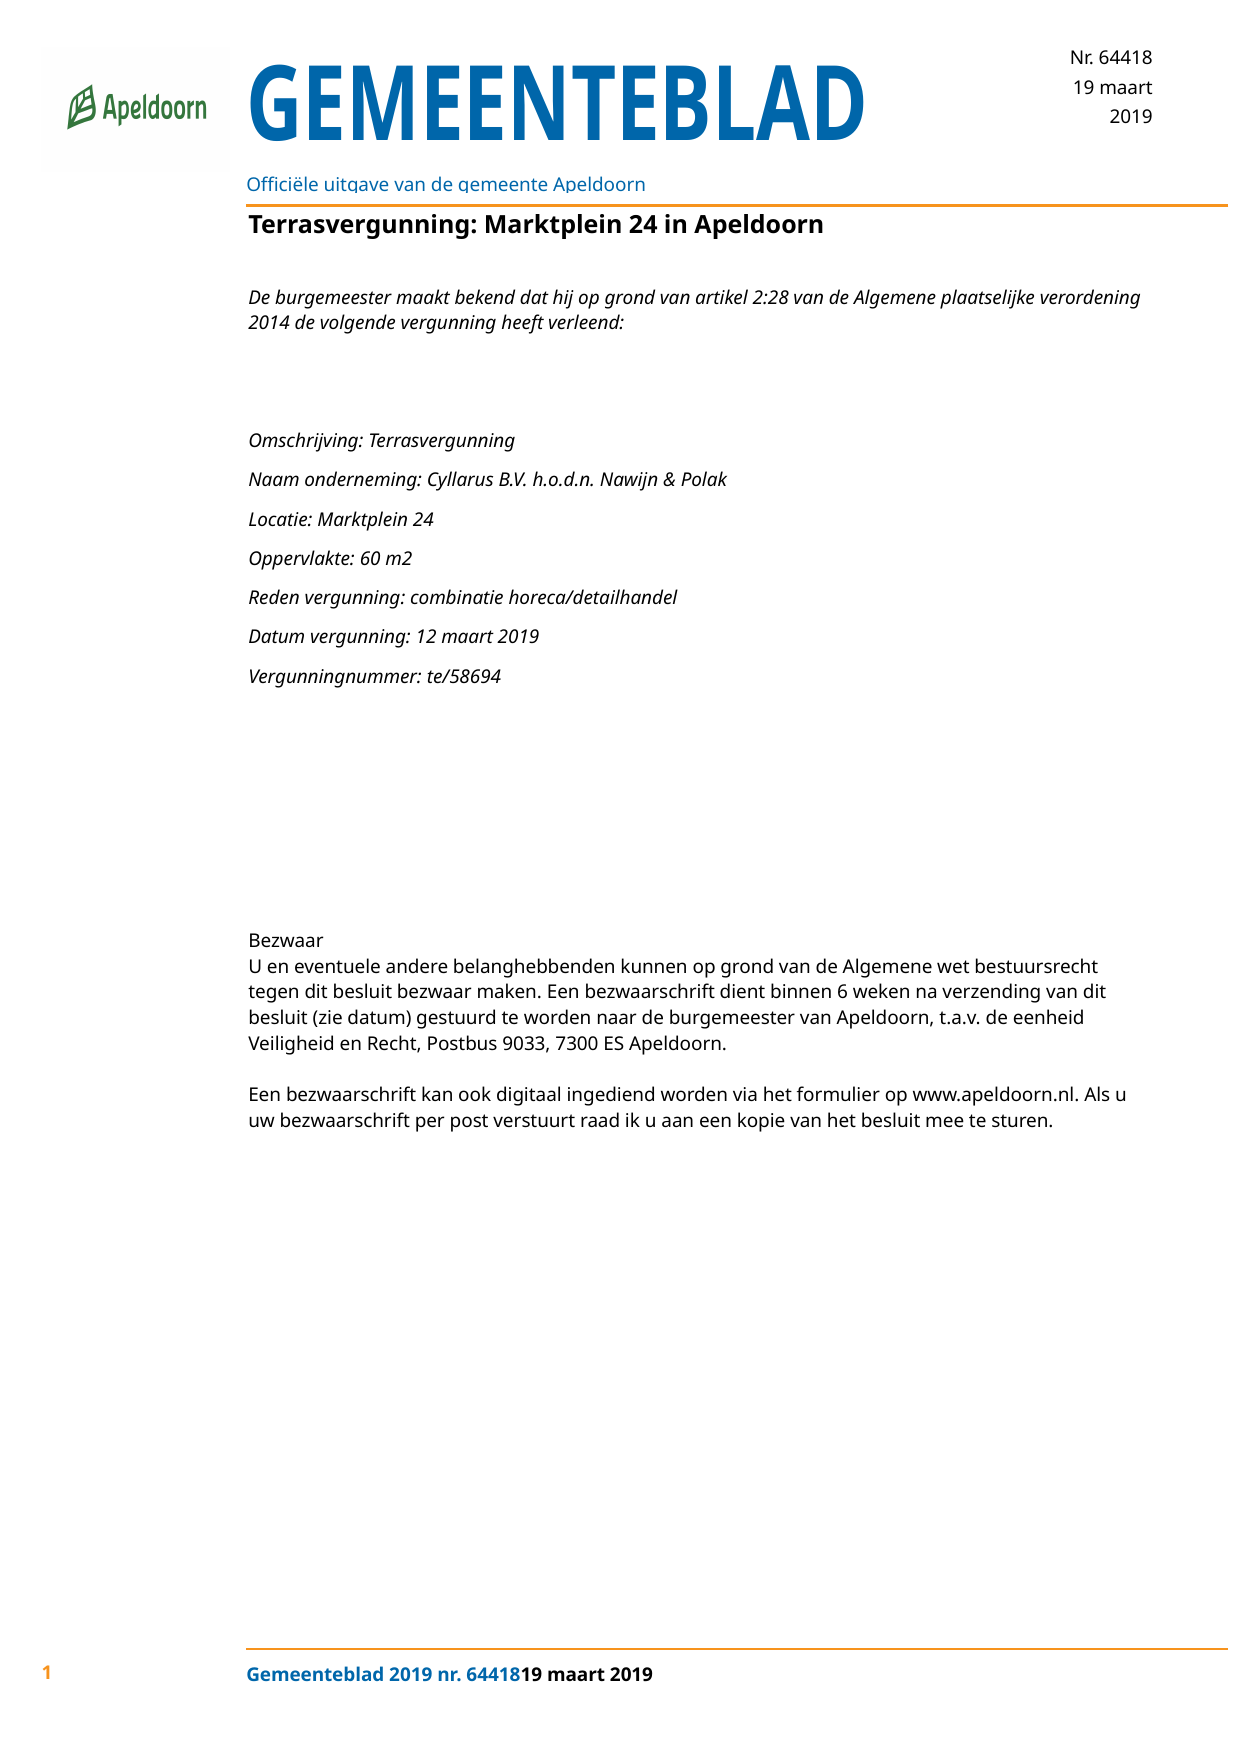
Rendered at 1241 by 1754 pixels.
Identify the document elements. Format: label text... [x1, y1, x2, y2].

text U en eventuele andere belanghebbenden kunnen op grond van de Algemene wet bestuursrecht tegen dit besluit bezwaar maken. Een bezwaarschrift dient binnen 6 weken na verzending van dit besluit (zie datum) gestuurd te worden naar de burgemeester van Apeldoorn, t.a.v. de eenheid Veiligheid en Recht, Postbus 9033, 7300 ES Apeldoorn. [248, 953, 1152, 1056]
text Bezwaar [248, 927, 1152, 953]
text Een bezwaarschrift kan ook digitaal ingediend worden via het formulier op www.apeldoorn.nl. Als u uw bezwaarschrift per post verstuurt raad ik u aan een kopie van het besluit mee te sturen. [248, 1081, 1152, 1133]
text Terrasvergunning: Marktplein 24 in Apeldoorn [248, 207, 1152, 241]
text Naam onderneming: Cyllarus B.V. h.o.d.n. Nawijn & Polak [248, 467, 1152, 492]
text Reden vergunning: combinatie horeca/detailhandel [248, 584, 1152, 610]
text De burgemeester maakt bekend dat hij op grond van artikel 2:28 van de Algemene plaatselijke verordening 2014 de volgende vergunning heeft verleend: [248, 284, 1152, 335]
picture [41, 47, 231, 172]
text Datum vergunning: 12 maart 2019 [248, 624, 1152, 649]
text Locatie: Marktplein 24 [248, 506, 1152, 532]
text Oppervlakte: 60 m2 [248, 545, 1152, 571]
text Vergunningnummer: te/58694 [248, 663, 1152, 689]
text Omschrijving: Terrasvergunning [248, 427, 1152, 453]
